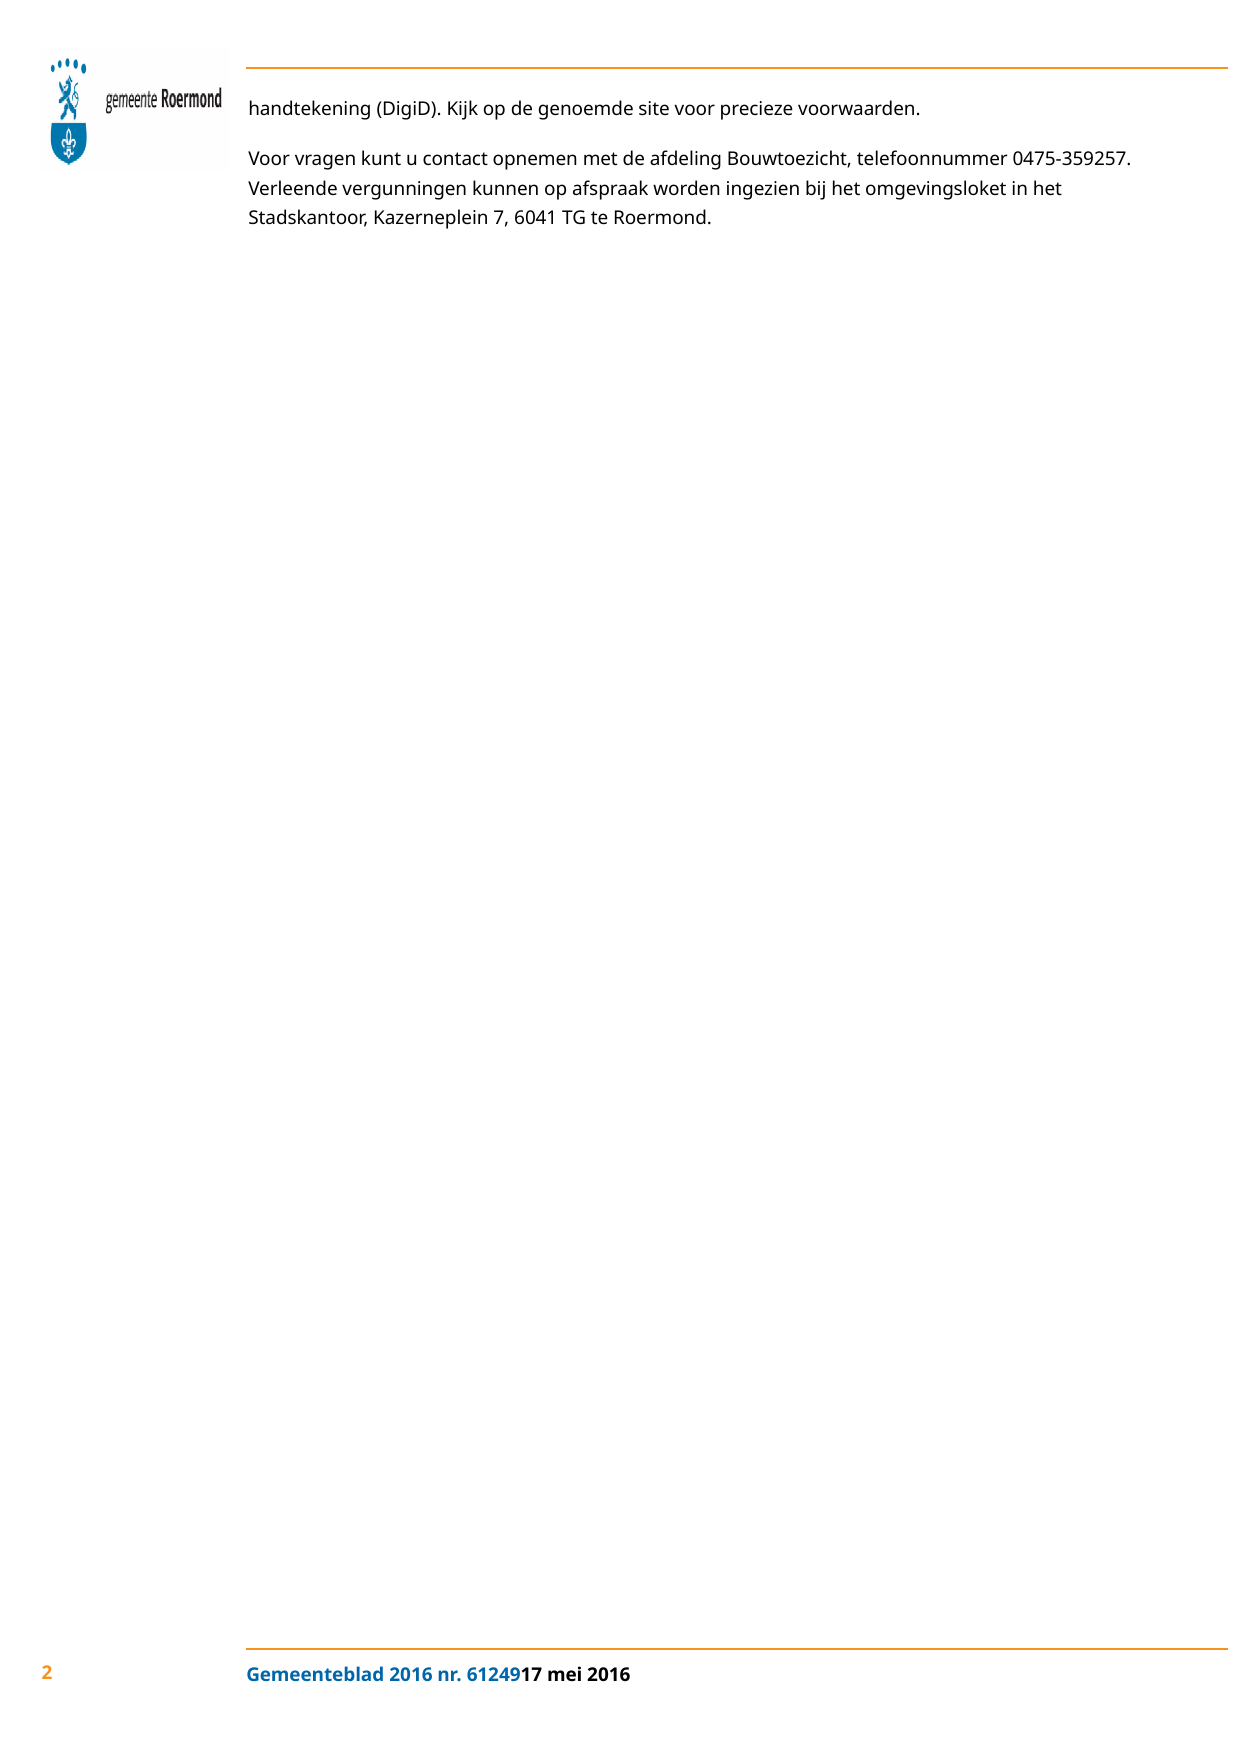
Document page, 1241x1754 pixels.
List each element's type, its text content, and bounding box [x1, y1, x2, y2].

text handtekening (DigiD). Kijk op de genoemde site voor precieze voorwaarden. [248, 95, 1152, 121]
picture [41, 47, 231, 172]
text Voor vragen kunt u contact opnemen met de afdeling Bouwtoezicht, telefoonnummer 0475-359257. Verleende vergunningen kunnen op afspraak worden ingezien bij het omgevingsloket in het Stadskantoor, Kazerneplein 7, 6041 TG te Roermond. [248, 145, 1152, 230]
